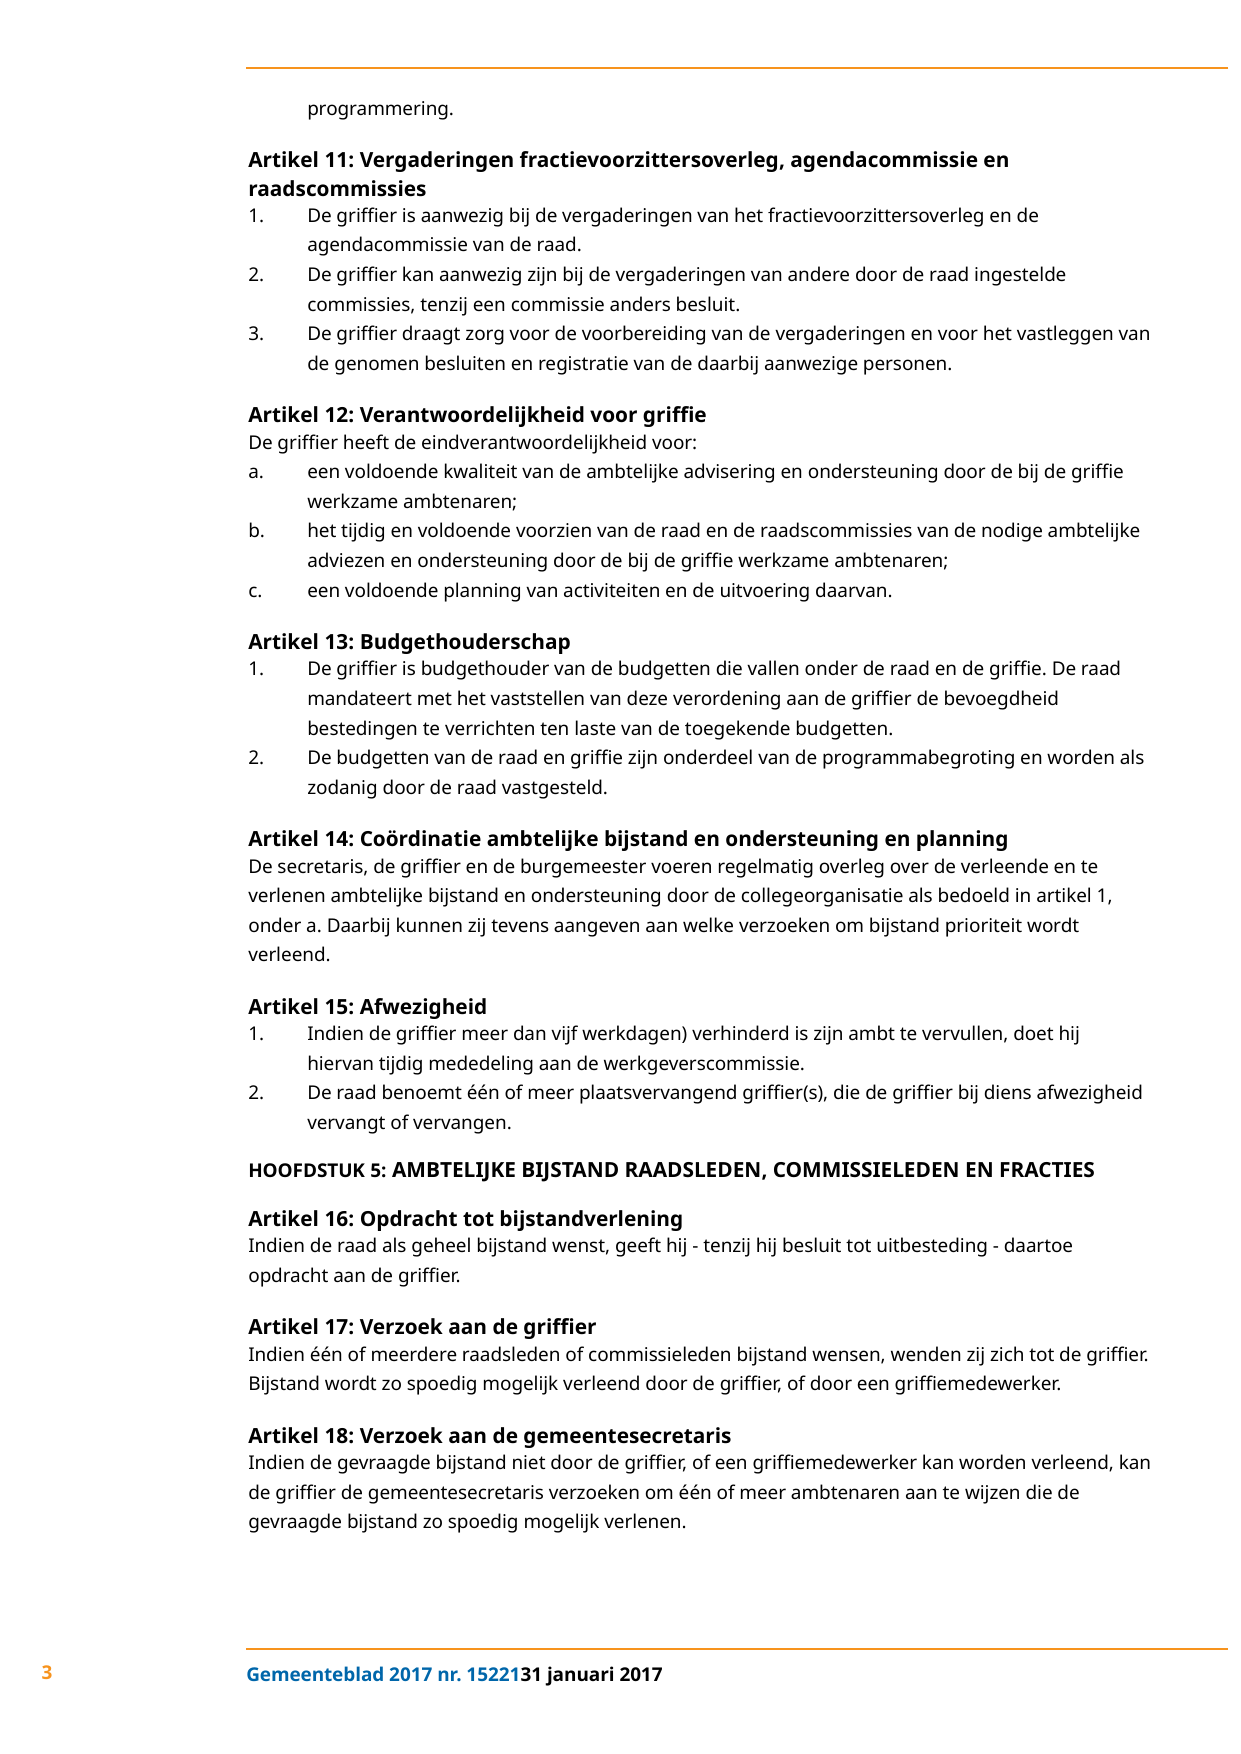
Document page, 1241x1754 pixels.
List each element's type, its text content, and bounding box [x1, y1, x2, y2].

list programmering. [248, 95, 1152, 121]
text Artikel 13: Budgethouderschap [248, 627, 1152, 656]
text Artikel 12: Verantwoordelijkheid voor griffie [248, 400, 1152, 429]
text Indien de gevraagde bijstand niet door de griffier, of een griffiemedewerker kan worden verleend, kan de griffier de gemeentesecretaris verzoeken om één of meer ambtenaren aan te wijzen die de gevraagde bijstand zo spoedig mogelijk verlenen. [248, 1449, 1152, 1534]
text HOOFDSTUK 5: AMBTELIJKE BIJSTAND RAADSLEDEN, COMMISSIELEDEN EN FRACTIES [248, 1155, 1152, 1183]
text Artikel 16: Opdracht tot bijstandverlening [248, 1204, 1152, 1232]
text Indien één of meerdere raadsleden of commissieleden bijstand wensen, wenden zij zich tot de griffier. Bijstand wordt zo spoedig mogelijk verleend door de griffier, of door een griffiemedewerker. [248, 1341, 1152, 1396]
list het tijdig en voldoende voorzien van de raad en de raadscommissies van de nodige ambtelijke adviezen en ondersteuning door de bij de griffie werkzame ambtenaren; [248, 518, 1152, 573]
text Artikel 15: Afwezigheid [248, 992, 1152, 1020]
picture [41, 47, 231, 172]
list De griffier is aanwezig bij de vergaderingen van het fractievoorzittersoverleg en de agendacommissie van de raad. [248, 202, 1152, 257]
list De griffier kan aanwezig zijn bij de vergaderingen van andere door de raad ingestelde commissies, tenzij een commissie anders besluit. [248, 261, 1152, 317]
list een voldoende kwaliteit van de ambtelijke advisering en ondersteuning door de bij de griffie werkzame ambtenaren; [248, 458, 1152, 514]
text Indien de raad als geheel bijstand wenst, geeft hij - tenzij hij besluit tot uitbesteding - daartoe opdracht aan de griffier. [248, 1232, 1152, 1288]
text De secretaris, de griffier en de burgemeester voeren regelmatig overleg over de verleende en te verlenen ambtelijke bijstand en ondersteuning door de collegeorganisatie als bedoeld in artikel 1, onder a. Daarbij kunnen zij tevens aangeven aan welke verzoeken om bijstand prioriteit wordt verleend. [248, 853, 1152, 967]
text De griffier heeft de eindverantwoordelijkheid voor: [248, 429, 1152, 454]
list De griffier is budgethouder van de budgetten die vallen onder de raad en de griffie. De raad mandateert met het vaststellen van deze verordening aan de griffier de bevoegdheid bestedingen te verrichten ten laste van de toegekende budgetten. [248, 656, 1152, 741]
list een voldoende planning van activiteiten en de uitvoering daarvan. [248, 577, 1152, 602]
list De raad benoemt één of meer plaatsvervangend griffier(s), die de griffier bij diens afwezigheid vervangt of vervangen. [248, 1079, 1152, 1135]
text Artikel 17: Verzoek aan de griffier [248, 1312, 1152, 1341]
text Artikel 11: Vergaderingen fractievoorzittersoverleg, agendacommissie en raadscommissies [248, 145, 1152, 202]
list De budgetten van de raad en griffie zijn onderdeel van de programmabegroting en worden als zodanig door de raad vastgesteld. [248, 744, 1152, 800]
text Artikel 14: Coördinatie ambtelijke bijstand en ondersteuning en planning [248, 824, 1152, 853]
list Indien de griffier meer dan vijf werkdagen) verhinderd is zijn ambt te vervullen, doet hij hiervan tijdig mededeling aan de werkgeverscommissie. [248, 1020, 1152, 1076]
text Artikel 18: Verzoek aan de gemeentesecretaris [248, 1421, 1152, 1449]
list De griffier draagt zorg voor de voorbereiding van de vergaderingen en voor het vastleggen van de genomen besluiten en registratie van de daarbij aanwezige personen. [248, 320, 1152, 376]
